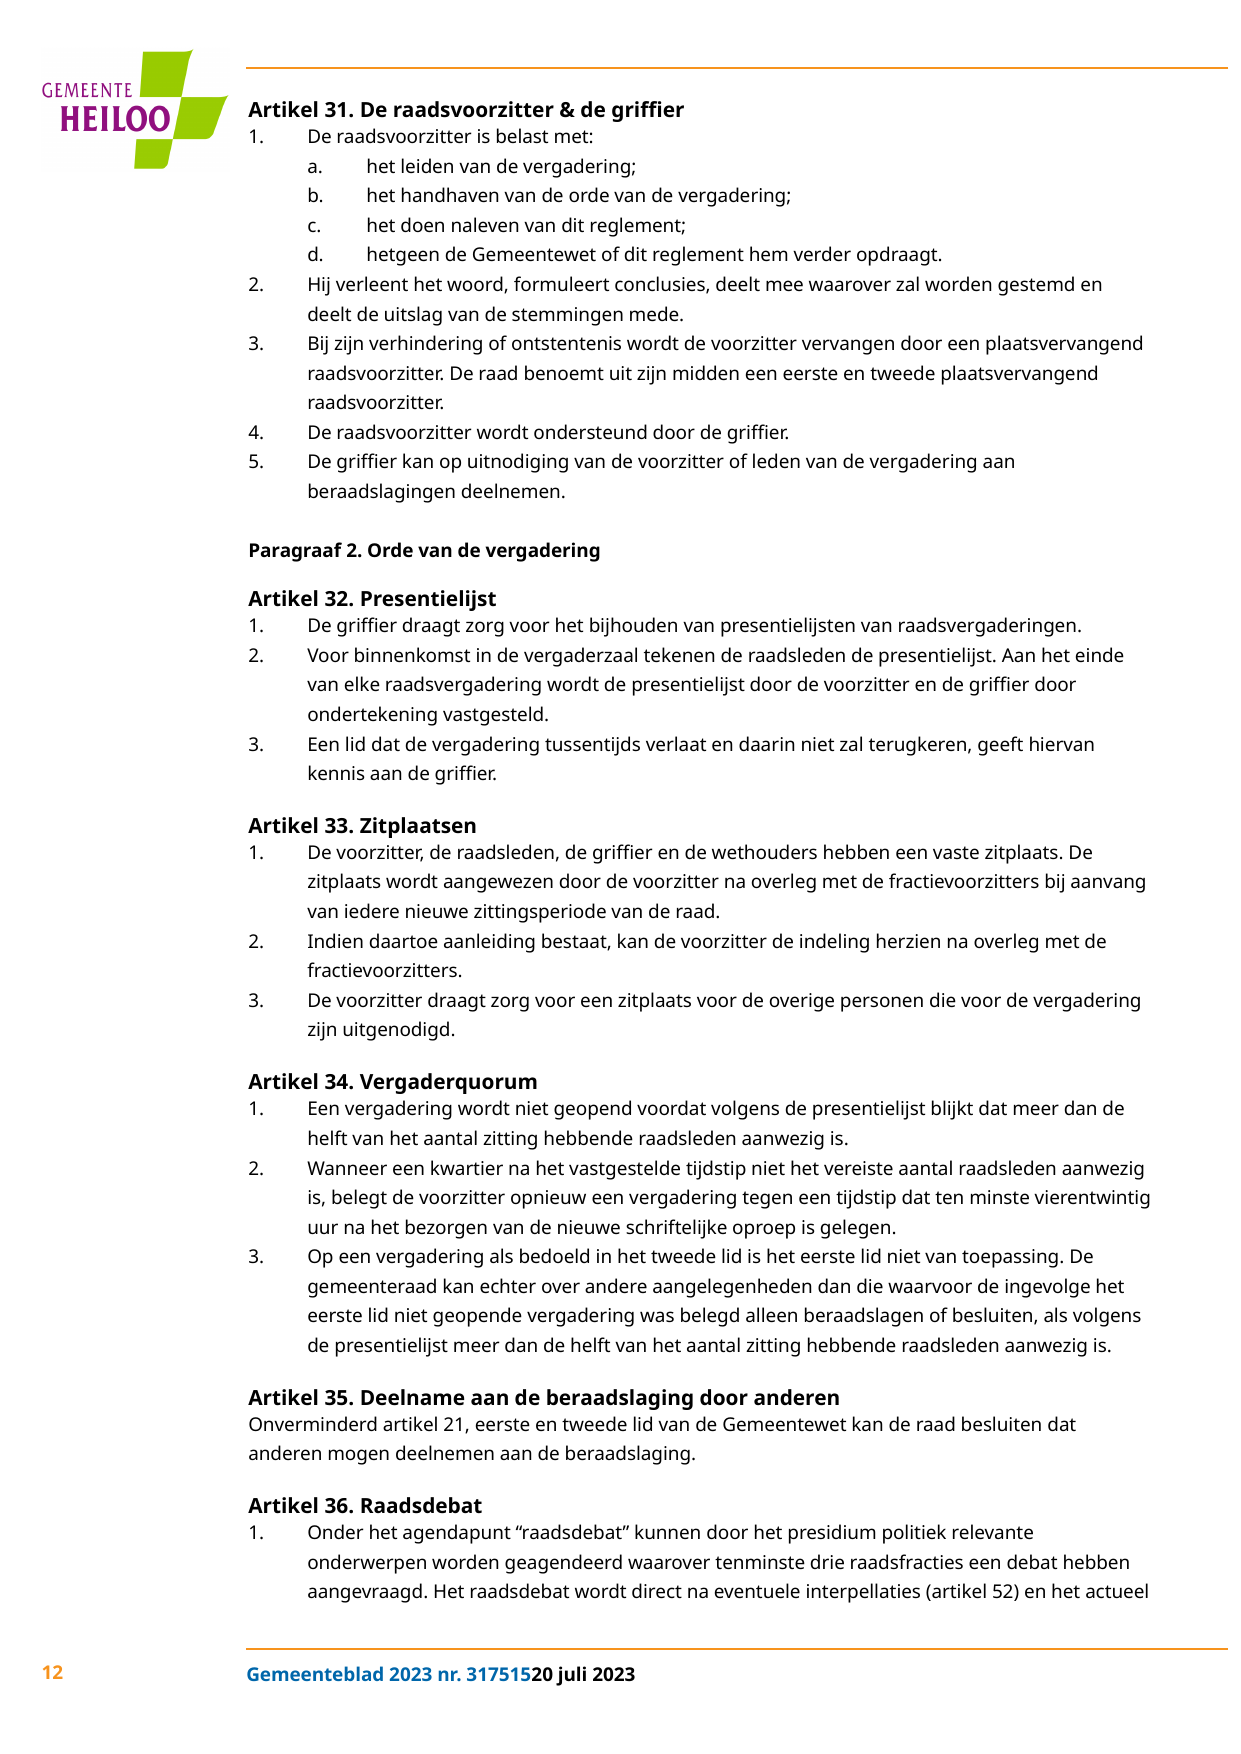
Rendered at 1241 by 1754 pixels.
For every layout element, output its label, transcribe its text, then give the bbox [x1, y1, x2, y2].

text Artikel 32. Presentielijst [248, 584, 1152, 612]
list Voor binnenkomst in de vergaderzaal tekenen de raadsleden de presentielijst. Aan het einde van elke raadsvergadering wordt de presentielijst door de voorzitter en de griffier door ondertekening vastgesteld. [248, 642, 1152, 727]
text Artikel 31. De raadsvoorzitter & de griffier [248, 95, 1152, 123]
list Onder het agendapunt “raadsdebat” kunnen door het presidium politiek relevante onderwerpen worden geagendeerd waarover tenminste drie raadsfracties een debat hebben aangevraagd. Het raadsdebat wordt direct na eventuele interpellaties (artikel 52) en het actueel [248, 1519, 1152, 1604]
list De griffier draagt zorg voor het bijhouden van presentielijsten van raadsvergaderingen. [248, 612, 1152, 638]
list De raadsvoorzitter is belast met: [248, 123, 1152, 149]
list De voorzitter, de raadsleden, de griffier en de wethouders hebben een vaste zitplaats. De zitplaats wordt aangewezen door de voorzitter na overleg met de fractievoorzitters bij aanvang van iedere nieuwe zittingsperiode van de raad. [248, 839, 1152, 924]
list het handhaven van de orde van de vergadering; [307, 182, 1152, 208]
list het leiden van de vergadering; [307, 153, 1152, 178]
text Artikel 33. Zitplaatsen [248, 811, 1152, 839]
list het doen naleven van dit reglement; [307, 212, 1152, 238]
list De griffier kan op uitnodiging van de voorzitter of leden van de vergadering aan beraadslagingen deelnemen. [248, 449, 1152, 504]
text Artikel 34. Vergaderquorum [248, 1067, 1152, 1096]
list Een lid dat de vergadering tussentijds verlaat en daarin niet zal terugkeren, geeft hiervan kennis aan de griffier. [248, 731, 1152, 786]
list Bij zijn verhindering of ontstentenis wordt de voorzitter vervangen door een plaatsvervangend raadsvoorzitter. De raad benoemt uit zijn midden een eerste en tweede plaatsvervangend raadsvoorzitter. [248, 330, 1152, 415]
list Een vergadering wordt niet geopend voordat volgens de presentielijst blijkt dat meer dan de helft van het aantal zitting hebbende raadsleden aanwezig is. [248, 1096, 1152, 1151]
list hetgeen de Gemeentewet of dit reglement hem verder opdraagt. [307, 242, 1152, 267]
list Op een vergadering als bedoeld in het tweede lid is het eerste lid niet van toepassing. De gemeenteraad kan echter over andere aangelegenheden dan die waarvoor de ingevolge het eerste lid niet geopende vergadering was belegd alleen beraadslagen of besluiten, als volgens de presentielijst meer dan de helft van het aantal zitting hebbende raadsleden aanwezig is. [248, 1243, 1152, 1358]
text Onverminderd artikel 21, eerste en tweede lid van de Gemeentewet kan de raad besluiten dat anderen mogen deelnemen aan de beraadslaging. [248, 1411, 1152, 1466]
text Paragraaf 2. Orde van de vergadering [248, 537, 1152, 563]
list De raadsvoorzitter wordt ondersteund door de griffier. [248, 419, 1152, 445]
list Wanneer een kwartier na het vastgestelde tijdstip niet het vereiste aantal raadsleden aanwezig is, belegt de voorzitter opnieuw een vergadering tegen een tijdstip dat ten minste vierentwintig uur na het bezorgen van de nieuwe schriftelijke oproep is gelegen. [248, 1155, 1152, 1239]
list Hij verleent het woord, formuleert conclusies, deelt mee waarover zal worden gestemd en deelt de uitslag van de stemmingen mede. [248, 271, 1152, 326]
text Artikel 36. Raadsdebat [248, 1491, 1152, 1519]
list De voorzitter draagt zorg voor een zitplaats voor de overige personen die voor de vergadering zijn uitgenodigd. [248, 987, 1152, 1042]
picture [41, 47, 231, 172]
text Artikel 35. Deelname aan de beraadslaging door anderen [248, 1383, 1152, 1411]
list Indien daartoe aanleiding bestaat, kan de voorzitter de indeling herzien na overleg met de fractievoorzitters. [248, 928, 1152, 983]
